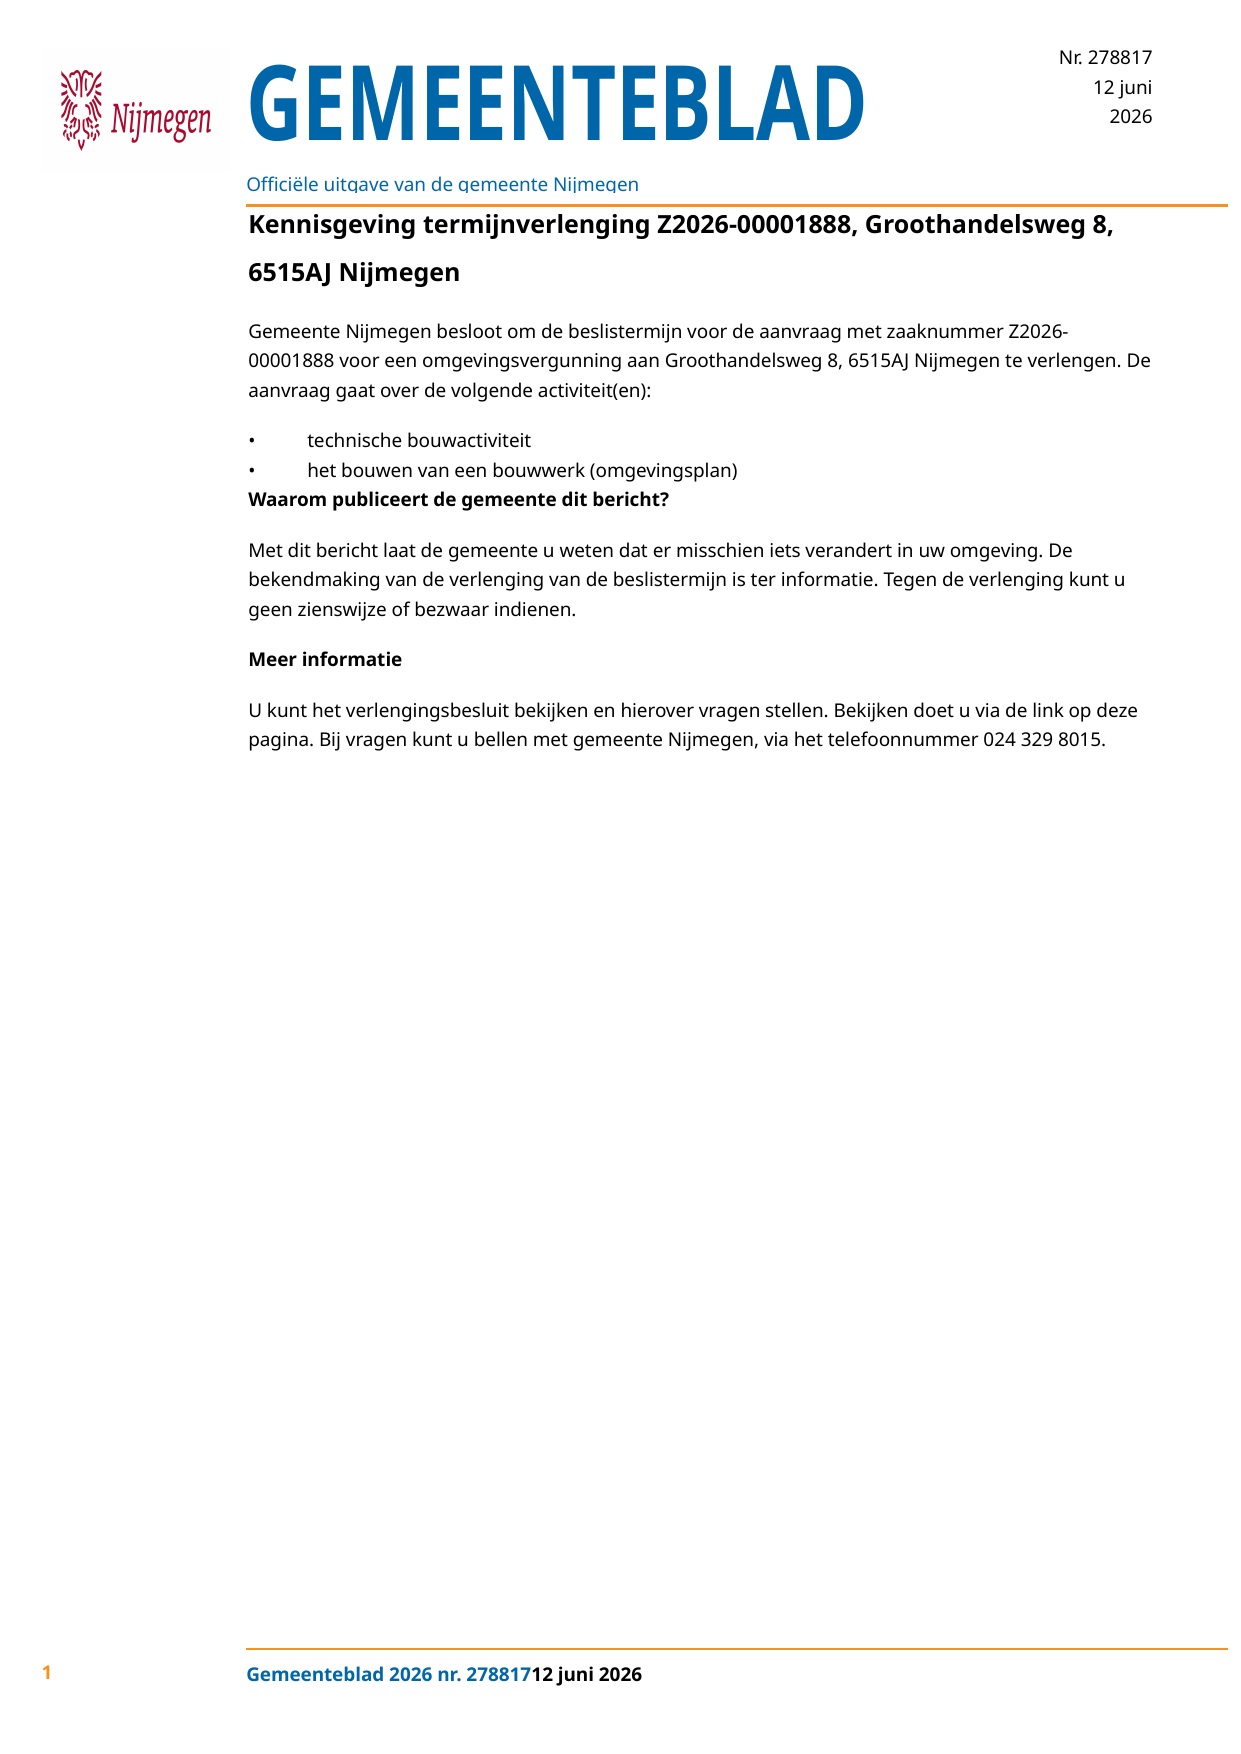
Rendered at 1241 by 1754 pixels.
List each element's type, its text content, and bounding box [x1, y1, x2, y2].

picture [41, 47, 231, 172]
text Meer informatie [248, 647, 1152, 672]
text Waarom publiceert de gemeente dit bericht? [248, 487, 1152, 512]
text U kunt het verlengingsbesluit bekijken en hierover vragen stellen. Bekijken doet u via de link op deze pagina. Bij vragen kunt u bellen met gemeente Nijmegen, via het telefoonnummer 024 329 8015. [248, 697, 1152, 752]
text Gemeente Nijmegen besloot om de beslistermijn voor de aanvraag met zaaknummer Z2026-00001888 voor een omgevingsvergunning aan Groothandelsweg 8, 6515AJ Nijmegen te verlengen. De aanvraag gaat over de volgende activiteit(en): [248, 318, 1152, 403]
text Kennisgeving termijnverlenging Z2026-00001888, Groothandelsweg 8, 6515AJ Nijmegen [248, 207, 1152, 288]
list het bouwen van een bouwwerk (omgevingsplan) [248, 457, 1152, 483]
text Met dit bericht laat de gemeente u weten dat er misschien iets verandert in uw omgeving. De bekendmaking van de verlenging van de beslistermijn is ter informatie. Tegen de verlenging kunt u geen zienswijze of bezwaar indienen. [248, 537, 1152, 622]
list technische bouwactiviteit [248, 427, 1152, 453]
